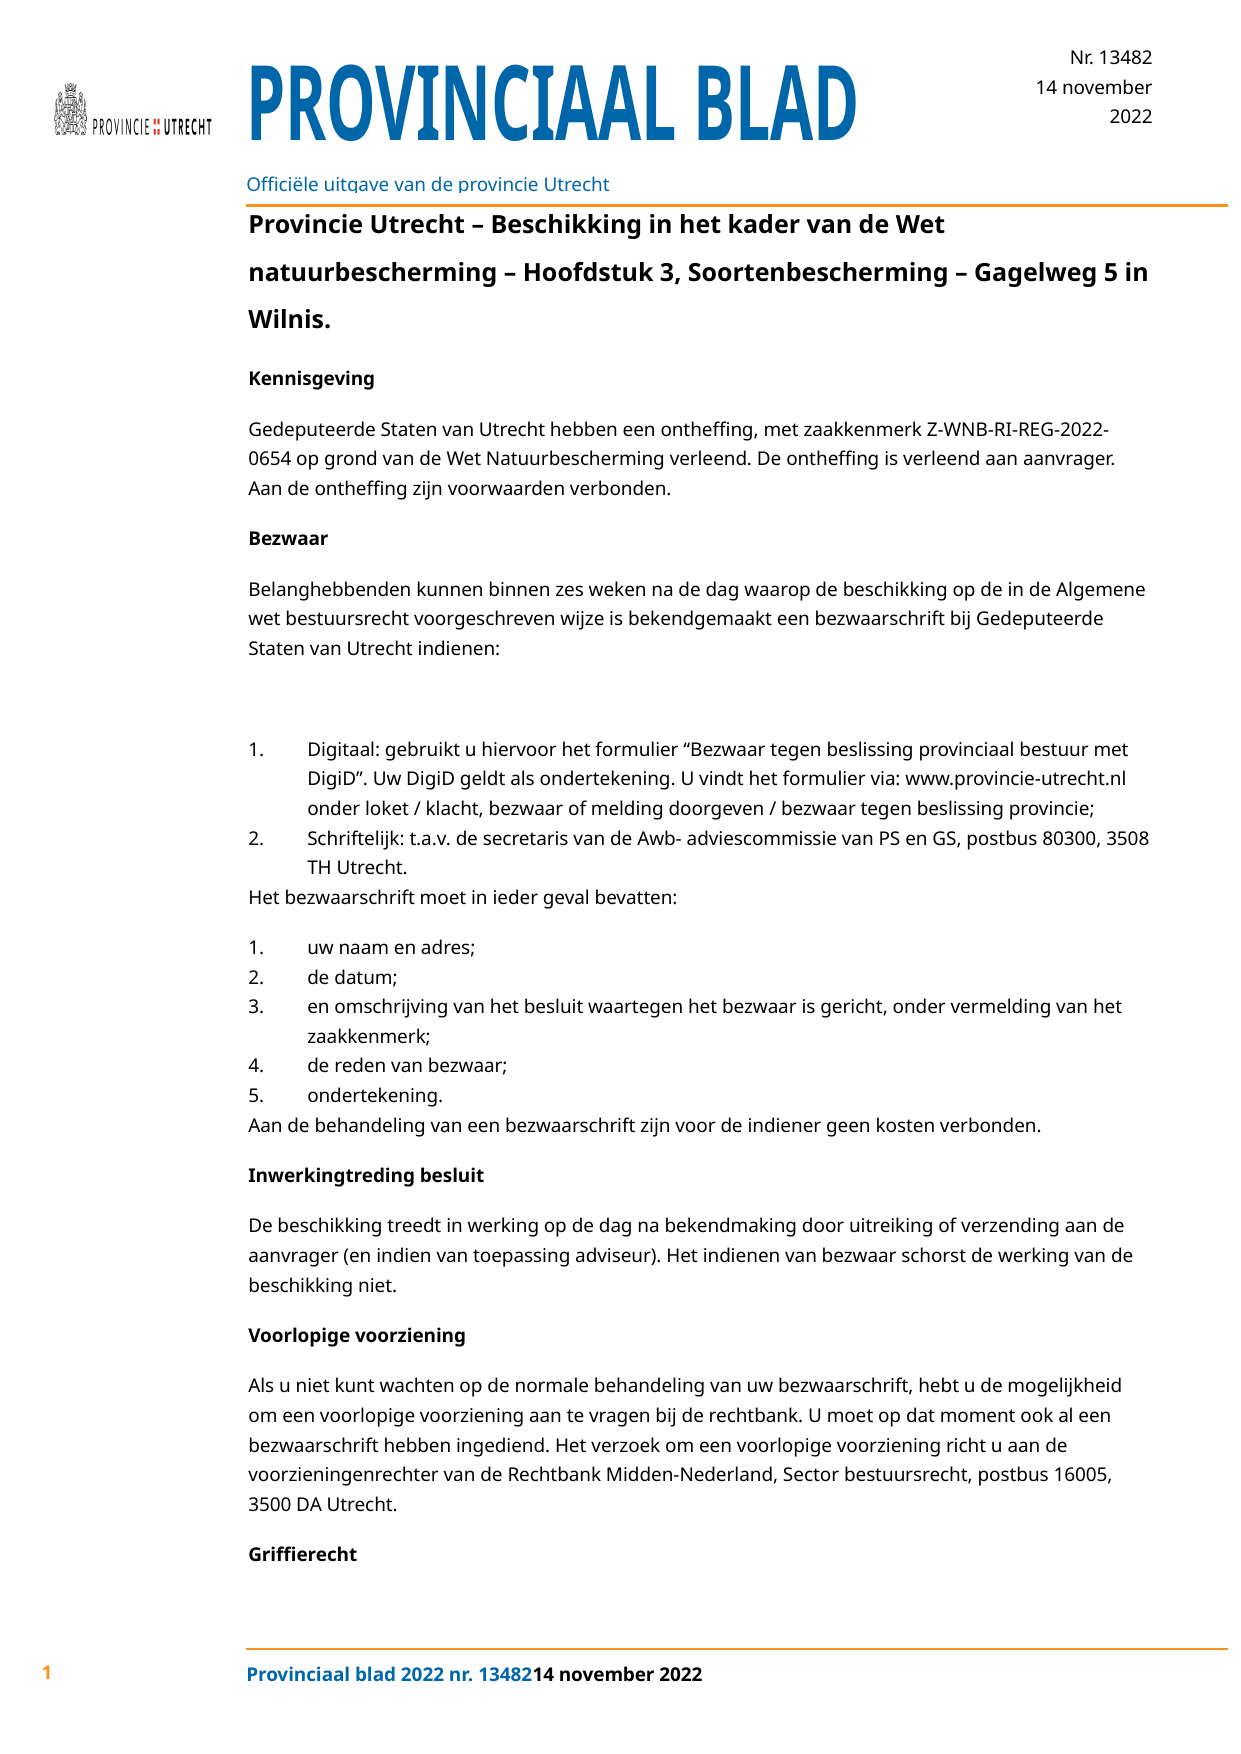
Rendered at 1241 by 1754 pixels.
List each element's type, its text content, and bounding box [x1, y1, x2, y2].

text Het bezwaarschrift moet in ieder geval bevatten: [248, 884, 1152, 909]
list ondertekening. [248, 1082, 1152, 1108]
text Belanghebbenden kunnen binnen zes weken na de dag waarop de beschikking op de in de Algemene wet bestuursrecht voorgeschreven wijze is bekendgemaakt een bezwaarschrift bij Gedeputeerde Staten van Utrecht indienen: [248, 576, 1152, 661]
text Bezwaar [248, 526, 1152, 551]
text Aan de behandeling van een bezwaarschrift zijn voor de indiener geen kosten verbonden. [248, 1112, 1152, 1137]
text Voorlopige voorziening [248, 1322, 1152, 1348]
text Provincie Utrecht – Beschikking in het kader van de Wet natuurbescherming – Hoofdstuk 3, Soortenbescherming – Gagelweg 5 in Wilnis. [248, 207, 1152, 336]
picture [41, 47, 231, 172]
list Schriftelijk: t.a.v. de secretaris van de Awb- adviescommissie van PS en GS, postbus 80300, 3508 TH Utrecht. [248, 825, 1152, 880]
list en omschrijving van het besluit waartegen het bezwaar is gericht, onder vermelding van het zaakkenmerk; [248, 993, 1152, 1049]
list de reden van bezwaar; [248, 1053, 1152, 1078]
text De beschikking treedt in werking op de dag na bekendmaking door uitreiking of verzending aan de aanvrager (en indien van toepassing adviseur). Het indienen van bezwaar schorst de werking van de beschikking niet. [248, 1213, 1152, 1297]
list Digitaal: gebruikt u hiervoor het formulier “Bezwaar tegen beslissing provinciaal bestuur met DigiD”. Uw DigiD geldt als ondertekening. U vindt het formulier via: www.provincie-utrecht.nl onder loket / klacht, bezwaar of melding doorgeven / bezwaar tegen beslissing provincie; [248, 736, 1152, 821]
list uw naam en adres; [248, 934, 1152, 960]
text Kennisgeving [248, 366, 1152, 391]
text Griffierecht [248, 1541, 1152, 1567]
text Inwerkingtreding besluit [248, 1162, 1152, 1188]
list de datum; [248, 964, 1152, 989]
text Als u niet kunt wachten op de normale behandeling van uw bezwaarschrift, hebt u de mogelijkheid om een voorlopige voorziening aan te vragen bij de rechtbank. U moet op dat moment ook al een bezwaarschrift hebben ingediend. Het verzoek om een voorlopige voorziening richt u aan de voorzieningenrechter van de Rechtbank Midden-Nederland, Sector bestuursrecht, postbus 16005, 3500 DA Utrecht. [248, 1373, 1152, 1517]
text Gedeputeerde Staten van Utrecht hebben een ontheffing, met zaakkenmerk Z-WNB-RI-REG-2022-0654 op grond van de Wet Natuurbescherming verleend. De ontheffing is verleend aan aanvrager. Aan de ontheffing zijn voorwaarden verbonden. [248, 416, 1152, 501]
